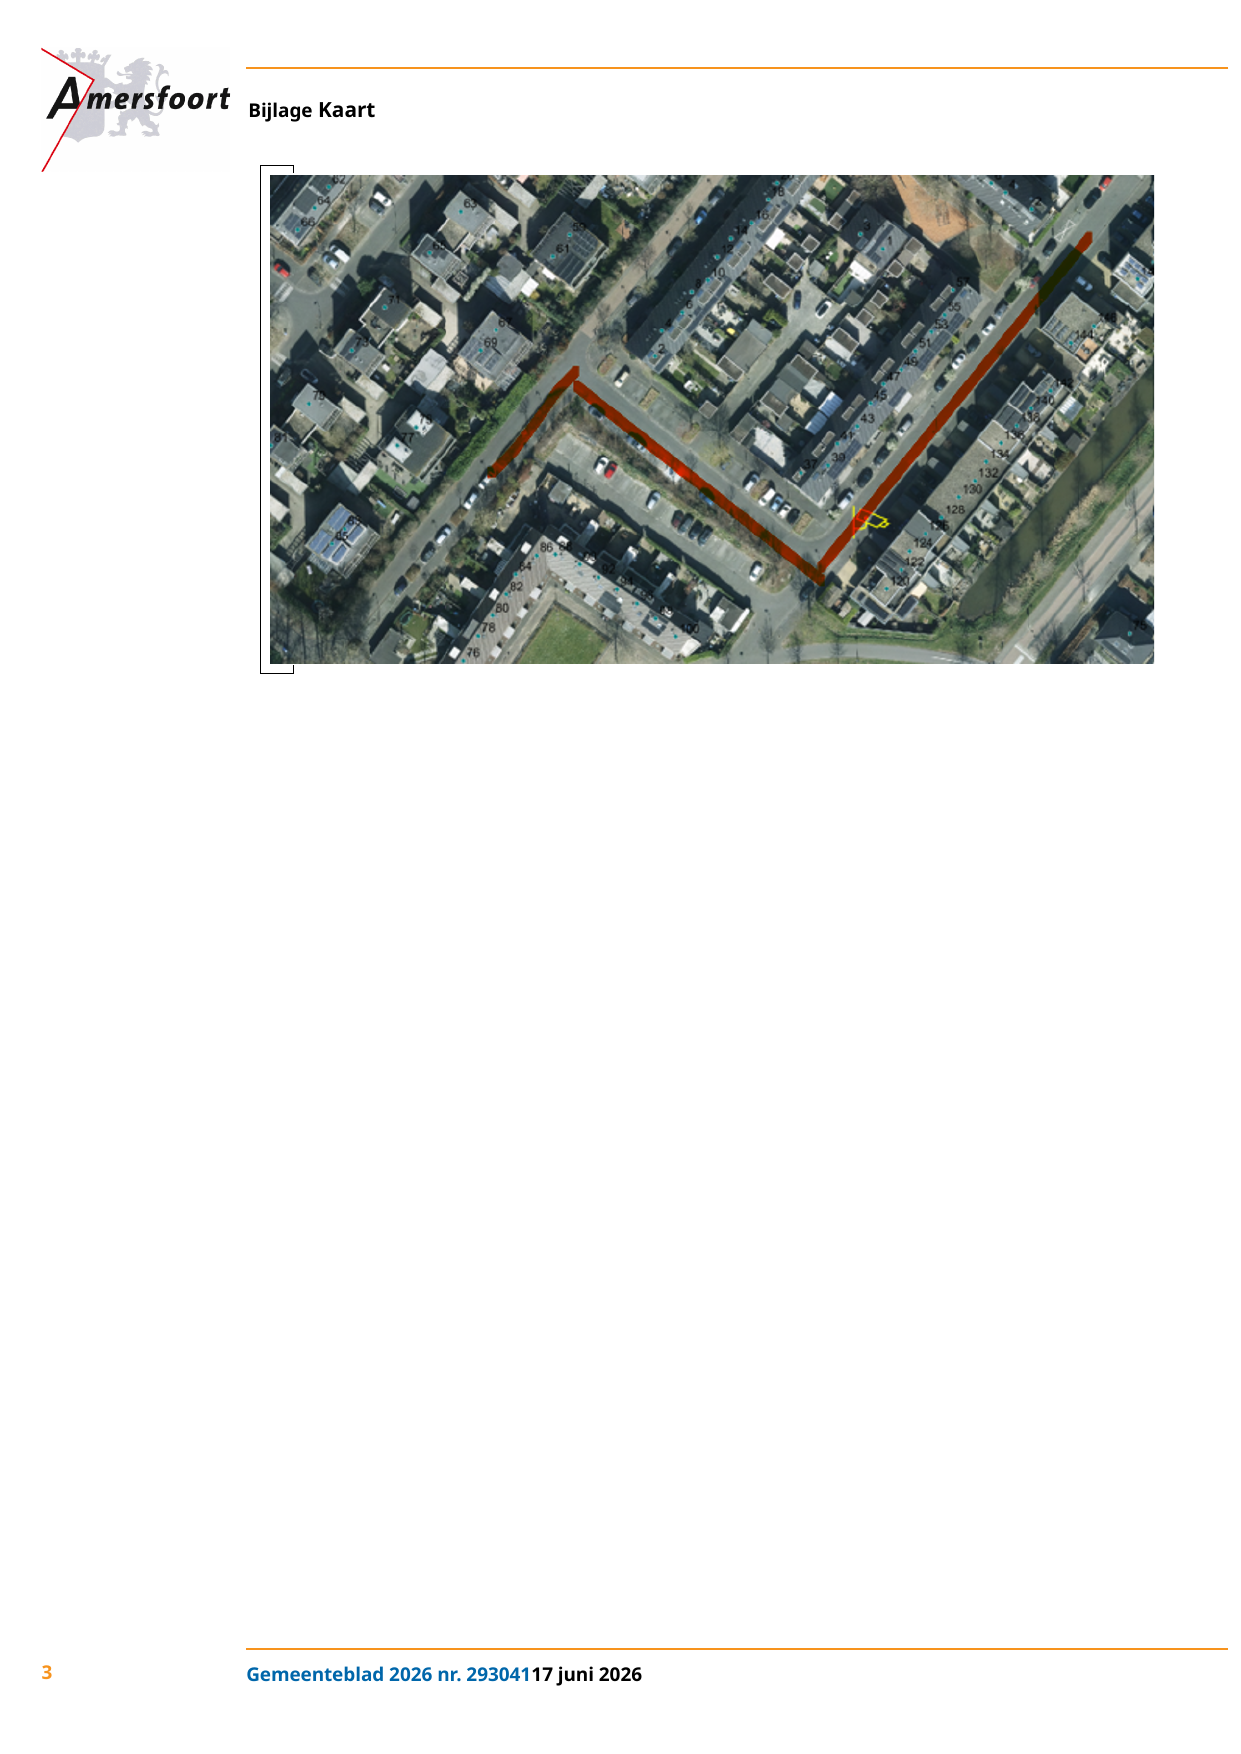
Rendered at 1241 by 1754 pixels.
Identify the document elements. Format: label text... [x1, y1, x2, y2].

picture [268, 173, 1155, 665]
picture [41, 47, 231, 172]
text Bijlage Kaart [248, 95, 1152, 123]
